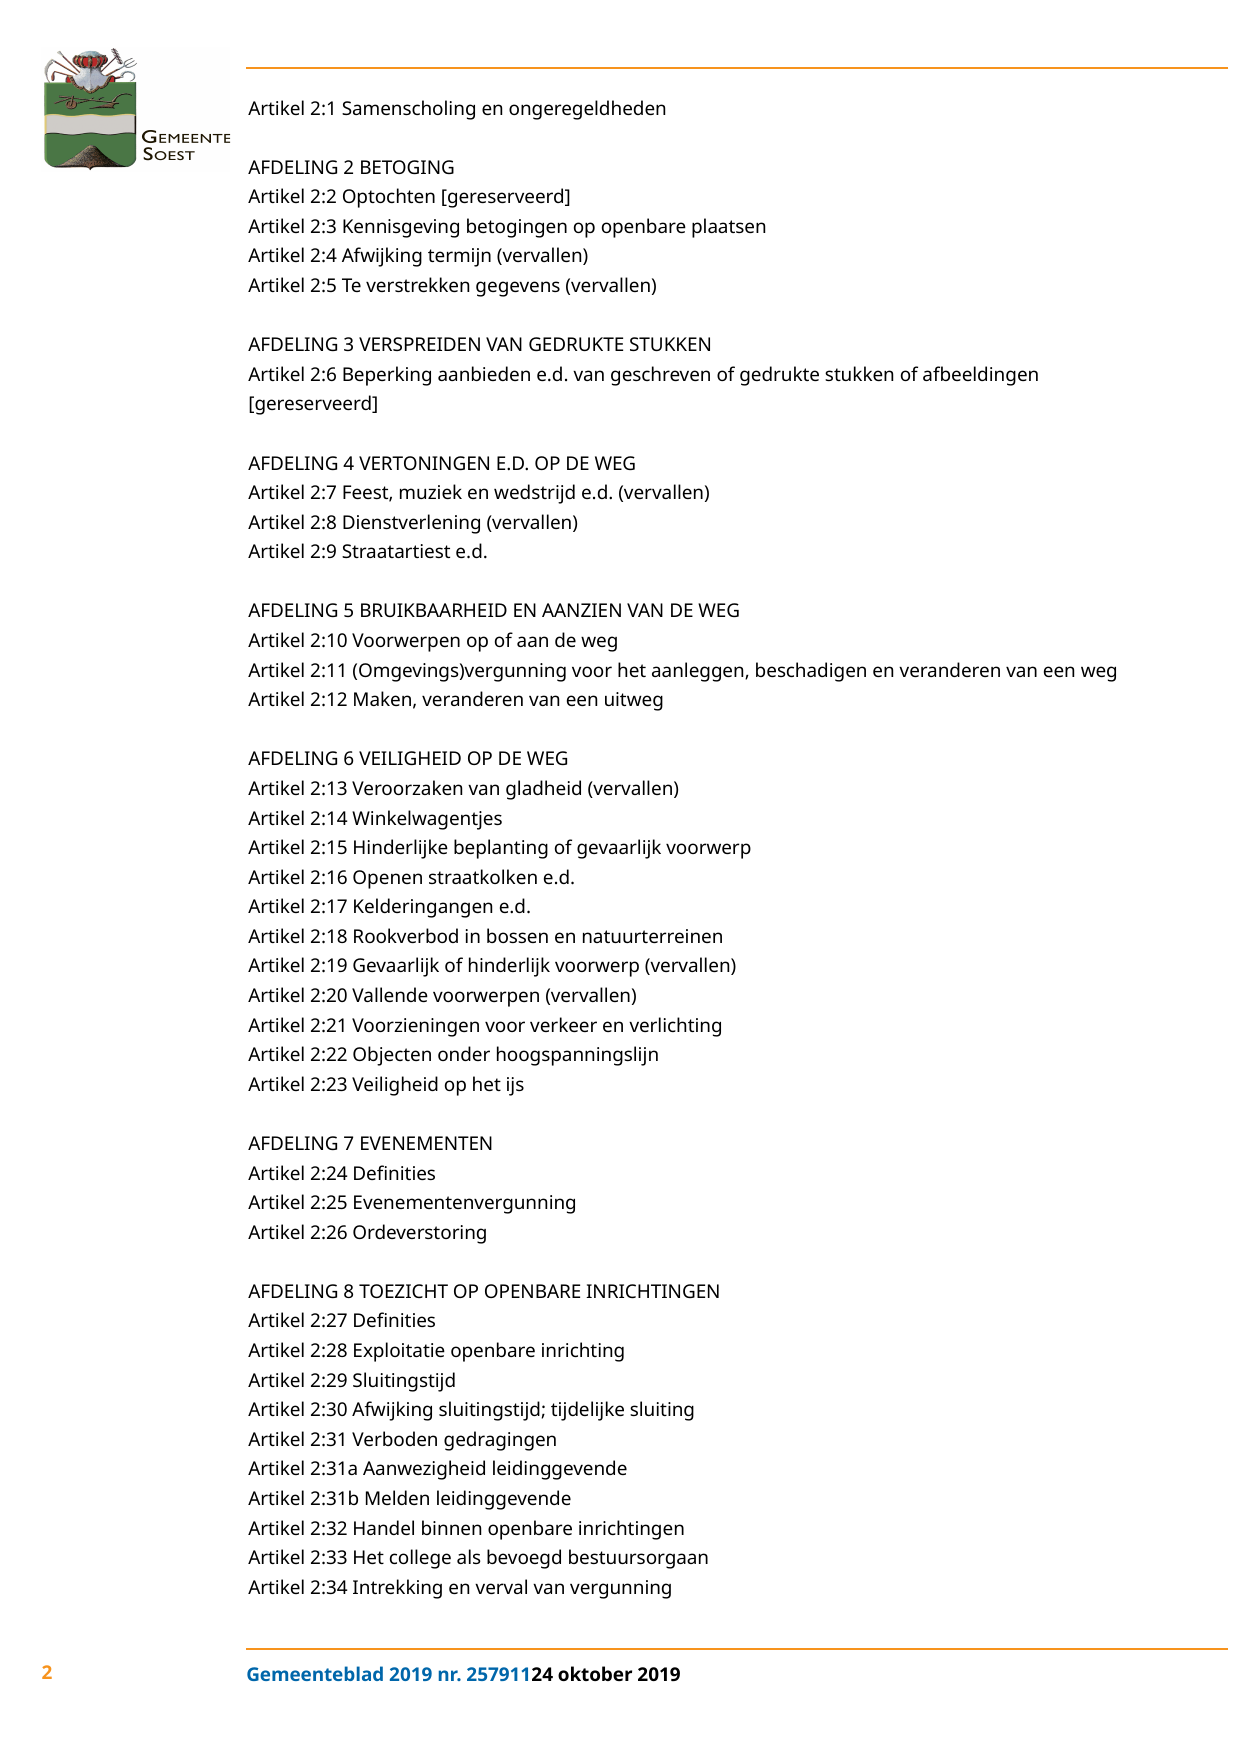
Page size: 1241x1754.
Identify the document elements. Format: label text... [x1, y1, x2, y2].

text Artikel 2:30 Afwijking sluitingstijd; tijdelijke sluiting [248, 1396, 1152, 1422]
text Artikel 2:8 Dienstverlening (vervallen) [248, 509, 1152, 535]
text AFDELING 2 BETOGING [248, 154, 1152, 180]
text AFDELING 8 TOEZICHT OP OPENBARE INRICHTINGEN [248, 1278, 1152, 1304]
text Artikel 2:34 Intrekking en verval van vergunning [248, 1574, 1152, 1600]
text Artikel 2:17 Kelderingangen e.d. [248, 893, 1152, 919]
text Artikel 2:1 Samenscholing en ongeregeldheden [248, 95, 1152, 121]
text Artikel 2:25 Evenementenvergunning [248, 1189, 1152, 1215]
text Artikel 2:18 Rookverbod in bossen en natuurterreinen [248, 923, 1152, 949]
text AFDELING 5 BRUIKBAARHEID EN AANZIEN VAN DE WEG [248, 598, 1152, 623]
text Artikel 2:15 Hinderlijke beplanting of gevaarlijk voorwerp [248, 834, 1152, 860]
text Artikel 2:31a Aanwezigheid leidinggevende [248, 1456, 1152, 1481]
text Artikel 2:16 Openen straatkolken e.d. [248, 864, 1152, 890]
text Artikel 2:2 Optochten [gereserveerd] [248, 183, 1152, 209]
text AFDELING 3 VERSPREIDEN VAN GEDRUKTE STUKKEN [248, 331, 1152, 357]
text Artikel 2:10 Voorwerpen op of aan de weg [248, 627, 1152, 653]
text Artikel 2:33 Het college als bevoegd bestuursorgaan [248, 1544, 1152, 1570]
text AFDELING 6 VEILIGHEID OP DE WEG [248, 746, 1152, 771]
text Artikel 2:12 Maken, veranderen van een uitweg [248, 686, 1152, 712]
text Artikel 2:32 Handel binnen openbare inrichtingen [248, 1515, 1152, 1541]
text Artikel 2:7 Feest, muziek en wedstrijd e.d. (vervallen) [248, 479, 1152, 505]
text Artikel 2:20 Vallende voorwerpen (vervallen) [248, 982, 1152, 1008]
text Artikel 2:24 Definities [248, 1160, 1152, 1186]
text Artikel 2:3 Kennisgeving betogingen op openbare plaatsen [248, 213, 1152, 239]
text Artikel 2:14 Winkelwagentjes [248, 805, 1152, 831]
text Artikel 2:13 Veroorzaken van gladheid (vervallen) [248, 775, 1152, 801]
text Artikel 2:22 Objecten onder hoogspanningslijn [248, 1041, 1152, 1067]
text AFDELING 4 VERTONINGEN E.D. OP DE WEG [248, 450, 1152, 476]
text Artikel 2:29 Sluitingstijd [248, 1367, 1152, 1393]
picture [41, 47, 231, 172]
text Artikel 2:19 Gevaarlijk of hinderlijk voorwerp (vervallen) [248, 953, 1152, 978]
text Artikel 2:31 Verboden gedragingen [248, 1426, 1152, 1452]
text Artikel 2:5 Te verstrekken gegevens (vervallen) [248, 272, 1152, 298]
text Artikel 2:6 Beperking aanbieden e.d. van geschreven of gedrukte stukken of afbeeldingen [gereserveerd] [248, 361, 1152, 416]
text Artikel 2:11 (Omgevings)vergunning voor het aanleggen, beschadigen en veranderen van een weg [248, 657, 1152, 683]
text Artikel 2:23 Veiligheid op het ijs [248, 1071, 1152, 1097]
text Artikel 2:31b Melden leidinggevende [248, 1485, 1152, 1511]
text Artikel 2:27 Definities [248, 1308, 1152, 1333]
text Artikel 2:9 Straatartiest e.d. [248, 538, 1152, 564]
text AFDELING 7 EVENEMENTEN [248, 1130, 1152, 1156]
text Artikel 2:28 Exploitatie openbare inrichting [248, 1337, 1152, 1363]
text Artikel 2:26 Ordeverstoring [248, 1219, 1152, 1245]
text Artikel 2:21 Voorzieningen voor verkeer en verlichting [248, 1012, 1152, 1038]
text Artikel 2:4 Afwijking termijn (vervallen) [248, 243, 1152, 268]
